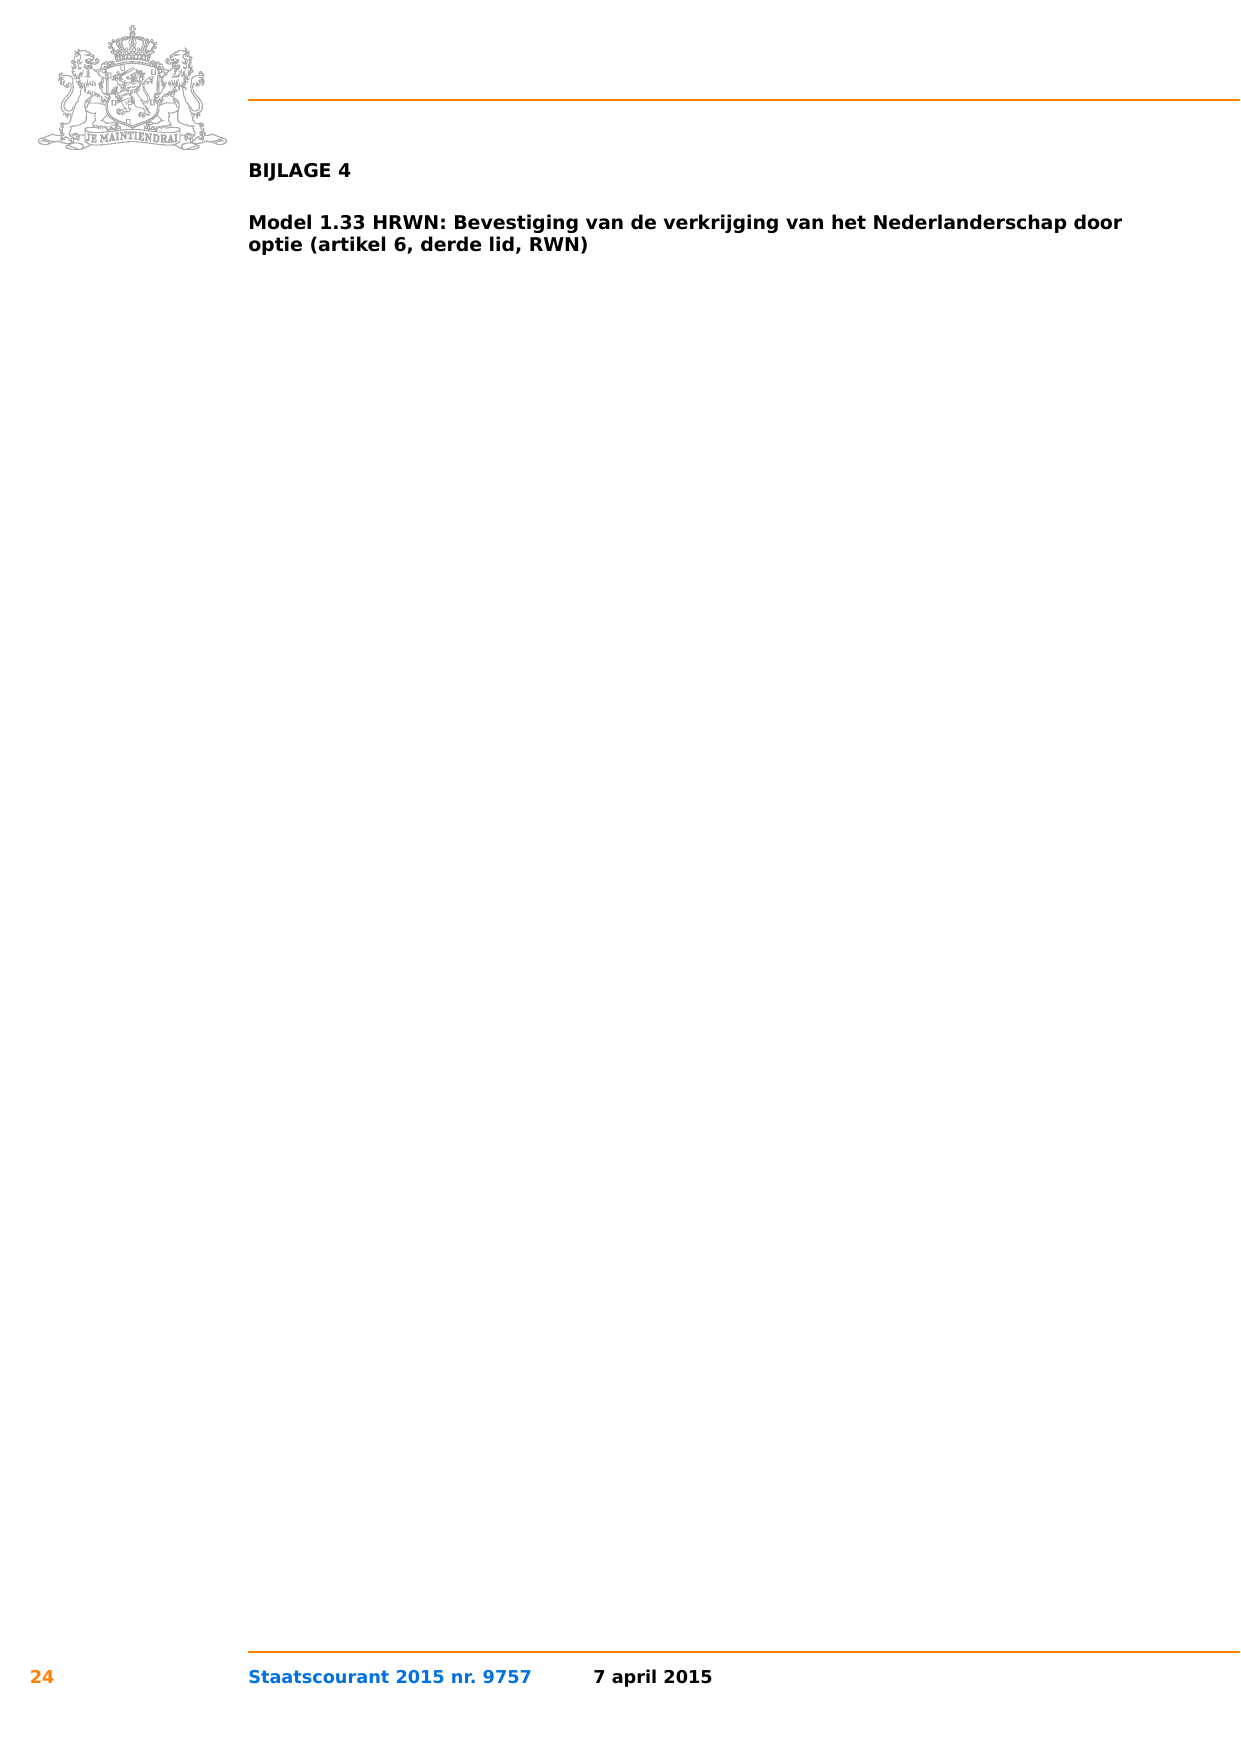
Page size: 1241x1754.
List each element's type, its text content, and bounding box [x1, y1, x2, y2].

picture [38, 25, 227, 150]
subtitle BIJLAGE 4 [248, 160, 1163, 182]
subtitle Model 1.33 HRWN: Bevestiging van de verkrijging van het Nederlanderschap door optie (artikel 6, derde lid, RWN) [248, 212, 1163, 256]
